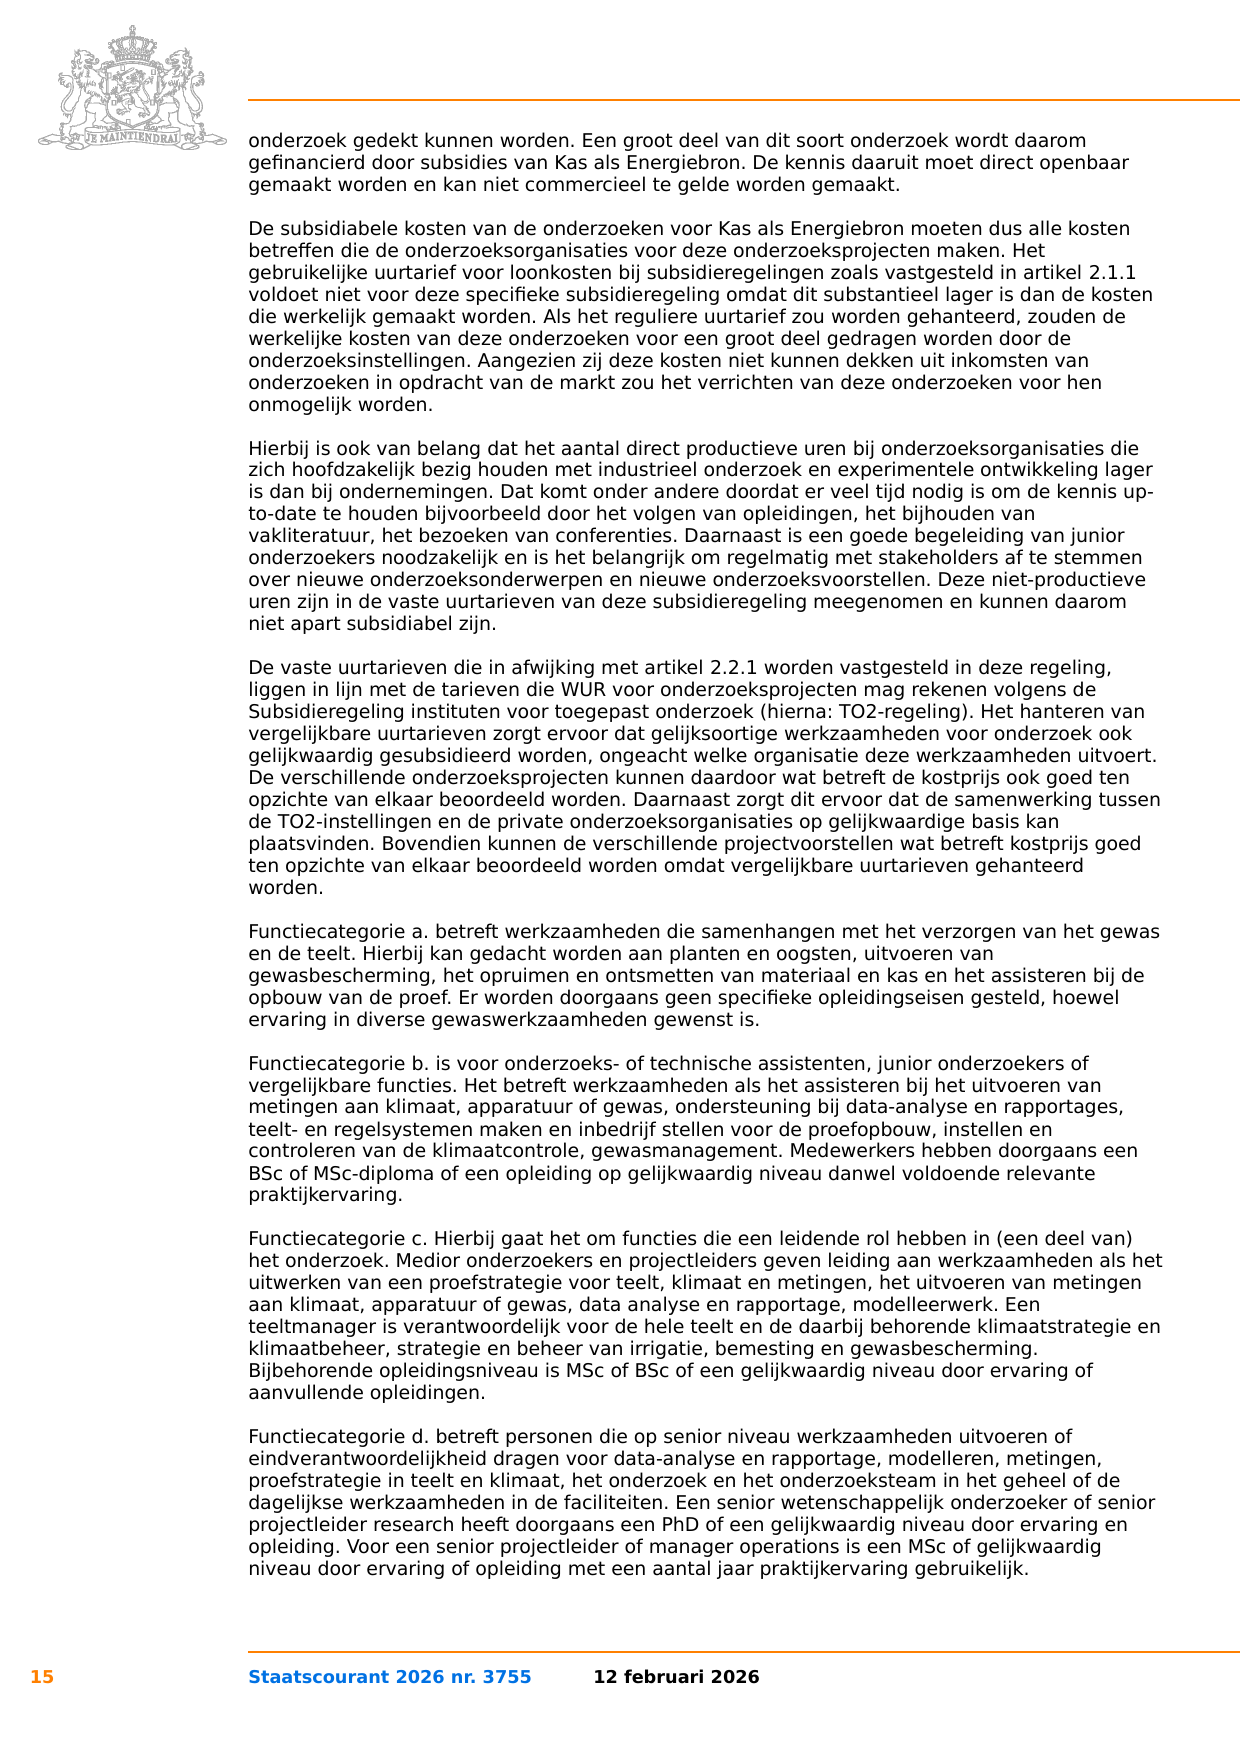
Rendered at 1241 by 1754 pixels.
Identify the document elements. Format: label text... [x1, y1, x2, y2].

text Functiecategorie b. is voor onderzoeks- of technische assistenten, junior onderzoekers of vergelijkbare functies. Het betreft werkzaamheden als het assisteren bij het uitvoeren van metingen aan klimaat, apparatuur of gewas, ondersteuning bij data-analyse en rapportages, teelt- en regelsystemen maken en inbedrijf stellen voor de proefopbouw, instellen en controleren van de klimaatcontrole, gewasmanagement. Medewerkers hebben doorgaans een BSc of MSc-diploma of een opleiding op gelijkwaardig niveau danwel voldoende relevante praktijkervaring. [248, 1052, 1163, 1206]
picture [38, 25, 227, 150]
text Functiecategorie d. betreft personen die op senior niveau werkzaamheden uitvoeren of eindverantwoordelijkheid dragen voor data-analyse en rapportage, modelleren, metingen, proefstrategie in teelt en klimaat, het onderzoek en het onderzoeksteam in het geheel of de dagelijkse werkzaamheden in de faciliteiten. Een senior wetenschappelijk onderzoeker of senior projectleider research heeft doorgaans een PhD of een gelijkwaardig niveau door ervaring en opleiding. Voor een senior projectleider of manager operations is een MSc of gelijkwaardig niveau door ervaring of opleiding met een aantal jaar praktijkervaring gebruikelijk. [248, 1426, 1163, 1580]
text De vaste uurtarieven die in afwijking met artikel 2.2.1 worden vastgesteld in deze regeling, liggen in lijn met de tarieven die WUR voor onderzoeksprojecten mag rekenen volgens de Subsidieregeling instituten voor toegepast onderzoek (hierna: TO2-regeling). Het hanteren van vergelijkbare uurtarieven zorgt ervoor dat gelijksoortige werkzaamheden voor onderzoek ook gelijkwaardig gesubsidieerd worden, ongeacht welke organisatie deze werkzaamheden uitvoert. De verschillende onderzoeksprojecten kunnen daardoor wat betreft de kostprijs ook goed ten opzichte van elkaar beoordeeld worden. Daarnaast zorgt dit ervoor dat de samenwerking tussen de TO2-instellingen en de private onderzoeksorganisaties op gelijkwaardige basis kan plaatsvinden. Bovendien kunnen de verschillende projectvoorstellen wat betreft kostprijs goed ten opzichte van elkaar beoordeeld worden omdat vergelijkbare uurtarieven gehanteerd worden. [248, 657, 1163, 899]
text Functiecategorie c. Hierbij gaat het om functies die een leidende rol hebben in (een deel van) het onderzoek. Medior onderzoekers en projectleiders geven leiding aan werkzaamheden als het uitwerken van een proefstrategie voor teelt, klimaat en metingen, het uitvoeren van metingen aan klimaat, apparatuur of gewas, data analyse en rapportage, modelleerwerk. Een teeltmanager is verantwoordelijk voor de hele teelt en de daarbij behorende klimaatstrategie en klimaatbeheer, strategie en beheer van irrigatie, bemesting en gewasbescherming. Bijbehorende opleidingsniveau is MSc of BSc of een gelijkwaardig niveau door ervaring of aanvullende opleidingen. [248, 1228, 1163, 1404]
text De subsidiabele kosten van de onderzoeken voor Kas als Energiebron moeten dus alle kosten betreffen die de onderzoeksorganisaties voor deze onderzoeksprojecten maken. Het gebruikelijke uurtarief voor loonkosten bij subsidieregelingen zoals vastgesteld in artikel 2.1.1 voldoet niet voor deze specifieke subsidieregeling omdat dit substantieel lager is dan de kosten die werkelijk gemaakt worden. Als het reguliere uurtarief zou worden gehanteerd, zouden de werkelijke kosten van deze onderzoeken voor een groot deel gedragen worden door de onderzoeksinstellingen. Aangezien zij deze kosten niet kunnen dekken uit inkomsten van onderzoeken in opdracht van de markt zou het verrichten van deze onderzoeken voor hen onmogelijk worden. [248, 218, 1163, 416]
text Functiecategorie a. betreft werkzaamheden die samenhangen met het verzorgen van het gewas en de teelt. Hierbij kan gedacht worden aan planten en oogsten, uitvoeren van gewasbescherming, het opruimen en ontsmetten van materiaal en kas en het assisteren bij de opbouw van de proef. Er worden doorgaans geen specifieke opleidingseisen gesteld, hoewel ervaring in diverse gewaswerkzaamheden gewenst is. [248, 921, 1163, 1031]
text onderzoek gedekt kunnen worden. Een groot deel van dit soort onderzoek wordt daarom gefinancierd door subsidies van Kas als Energiebron. De kennis daaruit moet direct openbaar gemaakt worden en kan niet commercieel te gelde worden gemaakt. [248, 130, 1163, 196]
text Hierbij is ook van belang dat het aantal direct productieve uren bij onderzoeksorganisaties die zich hoofdzakelijk bezig houden met industrieel onderzoek en experimentele ontwikkeling lager is dan bij ondernemingen. Dat komt onder andere doordat er veel tijd nodig is om de kennis up-to-date te houden bijvoorbeeld door het volgen van opleidingen, het bijhouden van vakliteratuur, het bezoeken van conferenties. Daarnaast is een goede begeleiding van junior onderzoekers noodzakelijk en is het belangrijk om regelmatig met stakeholders af te stemmen over nieuwe onderzoeksonderwerpen en nieuwe onderzoeksvoorstellen. Deze niet-productieve uren zijn in de vaste uurtarieven van deze subsidieregeling meegenomen en kunnen daarom niet apart subsidiabel zijn. [248, 437, 1163, 635]
